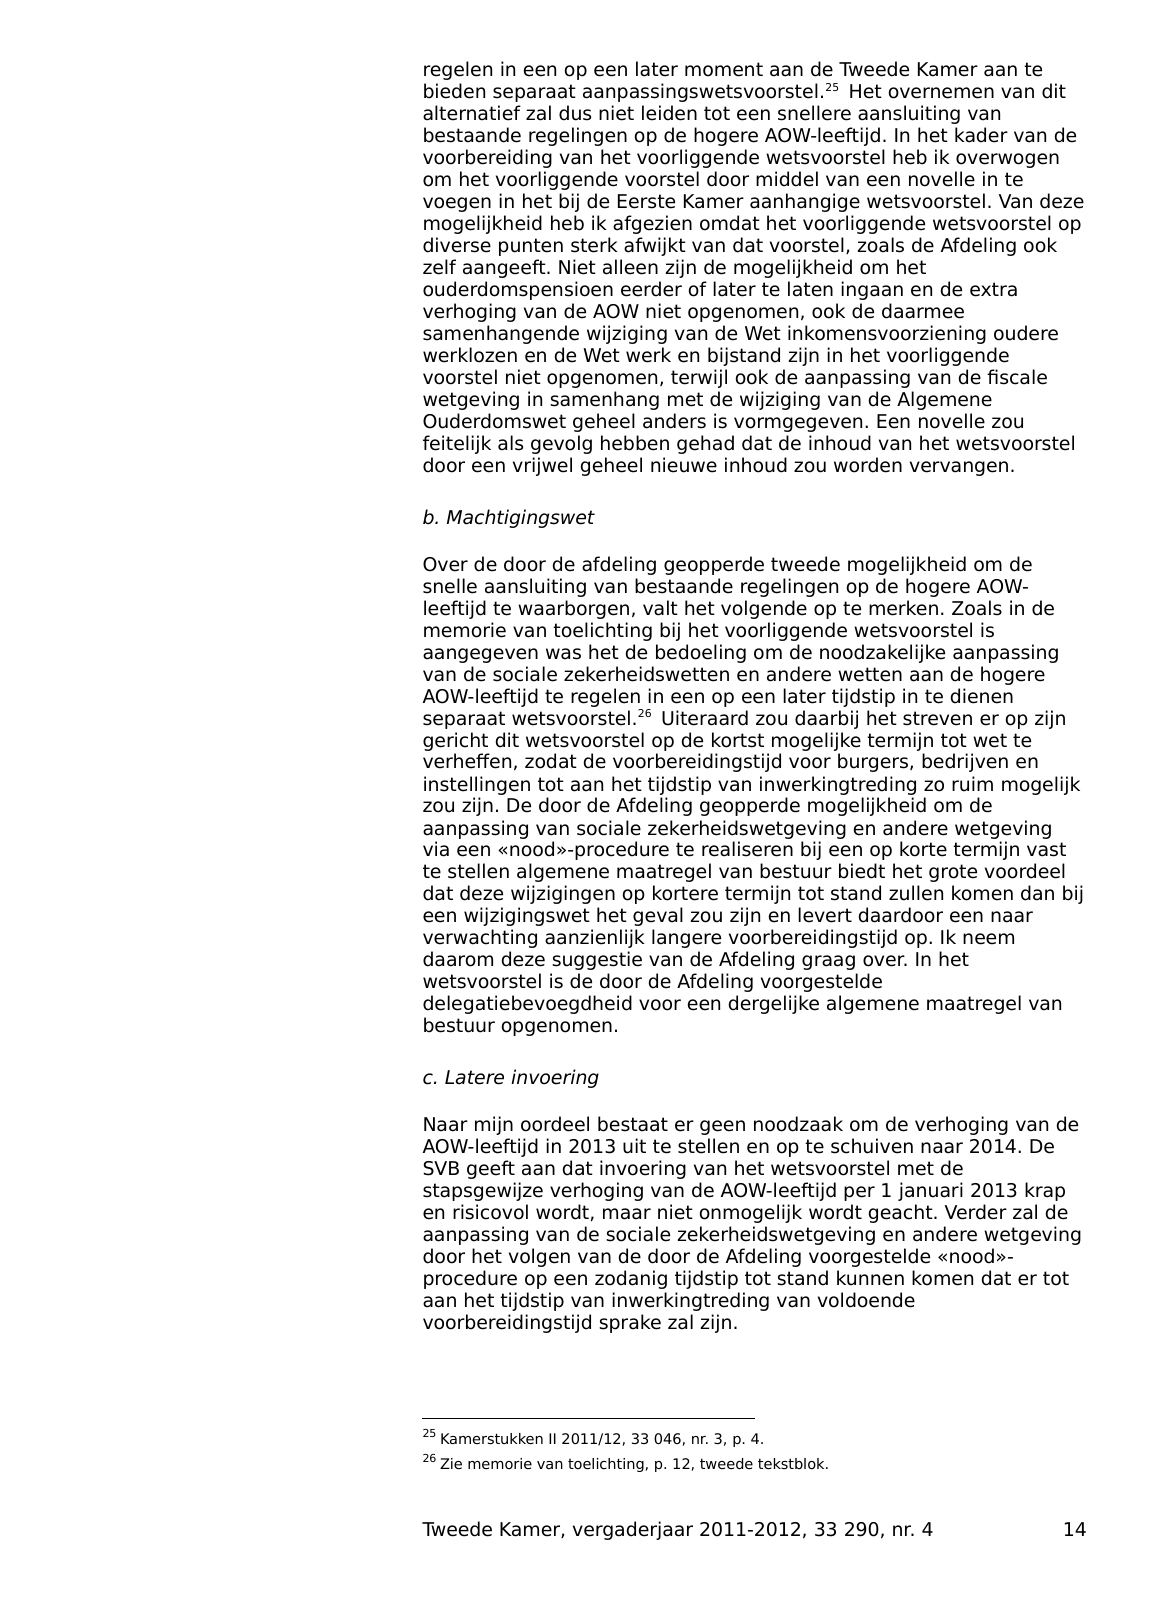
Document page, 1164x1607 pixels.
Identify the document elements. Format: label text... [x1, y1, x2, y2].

text Kamerstukken II 2011/12, 33 046, nr. 3, p. 4. [422, 1427, 1087, 1449]
subtitle b. Machtigingswet [422, 507, 1087, 529]
text Naar mijn oordeel bestaat er geen noodzaak om de verhoging van de AOW-leeftijd in 2013 uit te stellen en op te schuiven naar 2014. De SVB geeft aan dat invoering van het wetsvoorstel met de stapsgewijze verhoging van de AOW-leeftijd per 1 januari 2013 krap en risicovol wordt, maar niet onmogelijk wordt geacht. Verder zal de aanpassing van de sociale zekerheidswetgeving en andere wetgeving door het volgen van de door de Afdeling voorgestelde «nood»-procedure op een zodanig tijdstip tot stand kunnen komen dat er tot aan het tijdstip van inwerkingtreding van voldoende voorbereidingstijd sprake zal zijn. [422, 1114, 1087, 1334]
text Zie memorie van toelichting, p. 12, tweede tekstblok. [422, 1452, 1087, 1474]
text regelen in een op een later moment aan de Tweede Kamer aan te bieden separaat aanpassingswetsvoorstel. Het overnemen van dit alternatief zal dus niet leiden tot een snellere aansluiting van bestaande regelingen op de hogere AOW-leeftijd. In het kader van de voorbereiding van het voorliggende wetsvoorstel heb ik overwogen om het voorliggende voorstel door middel van een novelle in te voegen in het bij de Eerste Kamer aanhangige wetsvoorstel. Van deze mogelijkheid heb ik afgezien omdat het voorliggende wetsvoorstel op diverse punten sterk afwijkt van dat voorstel, zoals de Afdeling ook zelf aangeeft. Niet alleen zijn de mogelijkheid om het ouderdomspensioen eerder of later te laten ingaan en de extra verhoging van de AOW niet opgenomen, ook de daarmee samenhangende wijziging van de Wet inkomensvoorziening oudere werklozen en de Wet werk en bijstand zijn in het voorliggende voorstel niet opgenomen, terwijl ook de aanpassing van de fiscale wetgeving in samenhang met de wijziging van de Algemene Ouderdomswet geheel anders is vormgegeven. Een novelle zou feitelijk als gevolg hebben gehad dat de inhoud van het wetsvoorstel door een vrijwel geheel nieuwe inhoud zou worden vervangen. [422, 59, 1087, 477]
subtitle c. Latere invoering [422, 1067, 1087, 1089]
text Over de door de afdeling geopperde tweede mogelijkheid om de snelle aansluiting van bestaande regelingen op de hogere AOW-leeftijd te waarborgen, valt het volgende op te merken. Zoals in de memorie van toelichting bij het voorliggende wetsvoorstel is aangegeven was het de bedoeling om de noodzakelijke aanpassing van de sociale zekerheidswetten en andere wetten aan de hogere AOW-leeftijd te regelen in een op een later tijdstip in te dienen separaat wetsvoorstel. Uiteraard zou daarbij het streven er op zijn gericht dit wetsvoorstel op de kortst mogelijke termijn tot wet te verheffen, zodat de voorbereidingstijd voor burgers, bedrijven en instellingen tot aan het tijdstip van inwerkingtreding zo ruim mogelijk zou zijn. De door de Afdeling geopperde mogelijkheid om de aanpassing van sociale zekerheidswetgeving en andere wetgeving via een «nood»-procedure te realiseren bij een op korte termijn vast te stellen algemene maatregel van bestuur biedt het grote voordeel dat deze wijzigingen op kortere termijn tot stand zullen komen dan bij een wijzigingswet het geval zou zijn en levert daardoor een naar verwachting aanzienlijk langere voorbereidingstijd op. Ik neem daarom deze suggestie van de Afdeling graag over. In het wetsvoorstel is de door de Afdeling voorgestelde delegatiebevoegdheid voor een dergelijke algemene maatregel van bestuur opgenomen. [422, 554, 1087, 1037]
